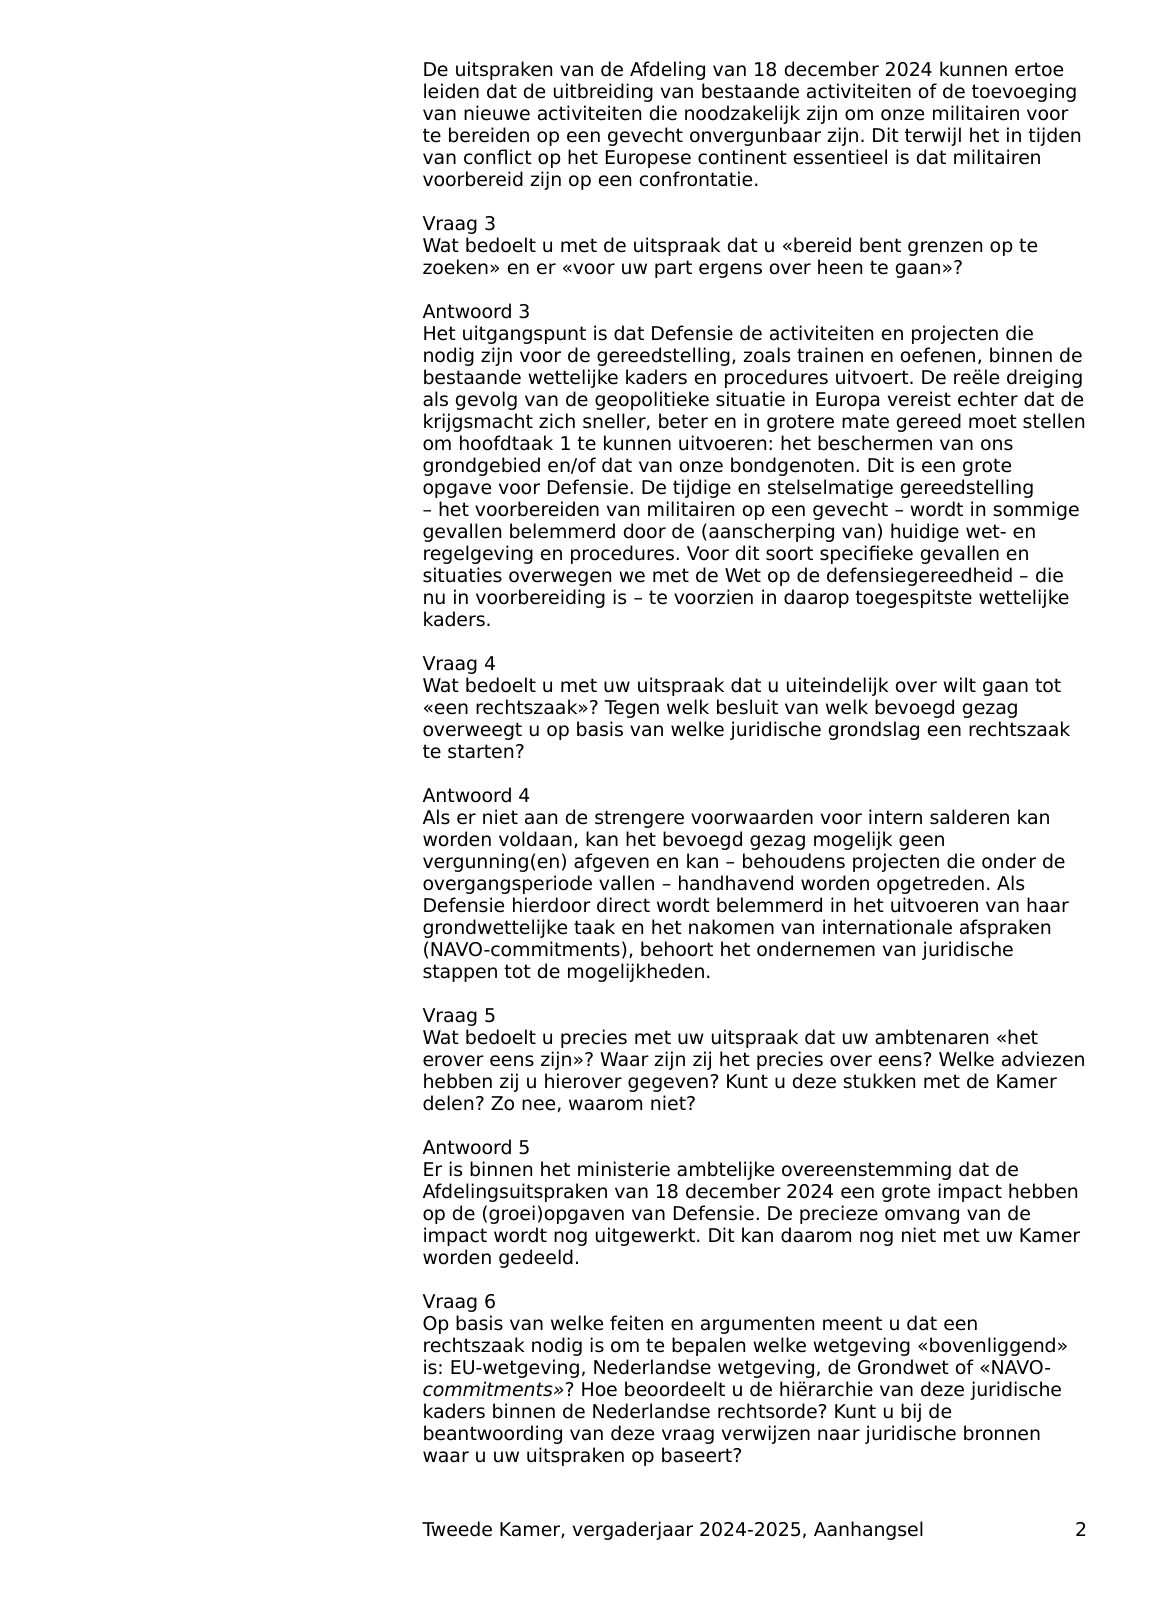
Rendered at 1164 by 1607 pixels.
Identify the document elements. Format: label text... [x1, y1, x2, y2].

text Wat bedoelt u met uw uitspraak dat u uiteindelijk over wilt gaan tot «een rechtszaak»? Tegen welk besluit van welk bevoegd gezag overweegt u op basis van welke juridische grondslag een rechtszaak te starten? [422, 675, 1087, 763]
text Wat bedoelt u met de uitspraak dat u «bereid bent grenzen op te zoeken» en er «voor uw part ergens over heen te gaan»? [422, 235, 1087, 279]
text Het uitgangspunt is dat Defensie de activiteiten en projecten die nodig zijn voor de gereedstelling, zoals trainen en oefenen, binnen de bestaande wettelijke kaders en procedures uitvoert. De reële dreiging als gevolg van de geopolitieke situatie in Europa vereist echter dat de krijgsmacht zich sneller, beter en in grotere mate gereed moet stellen om hoofdtaak 1 te kunnen uitvoeren: het beschermen van ons grondgebied en/of dat van onze bondgenoten. Dit is een grote opgave voor Defensie. De tijdige en stelselmatige gereedstelling – het voorbereiden van militairen op een gevecht – wordt in sommige gevallen belemmerd door de (aanscherping van) huidige wet- en regelgeving en procedures. Voor dit soort specifieke gevallen en situaties overwegen we met de Wet op de defensiegereedheid – die nu in voorbereiding is – te voorzien in daarop toegespitste wettelijke kaders. [422, 323, 1087, 631]
text Als er niet aan de strengere voorwaarden voor intern salderen kan worden voldaan, kan het bevoegd gezag mogelijk geen vergunning(en) afgeven en kan – behoudens projecten die onder de overgangsperiode vallen – handhavend worden opgetreden. Als Defensie hierdoor direct wordt belemmerd in het uitvoeren van haar grondwettelijke taak en het nakomen van internationale afspraken (NAVO-commitments), behoort het ondernemen van juridische stappen tot de mogelijkheden. [422, 807, 1087, 983]
text Vraag 5 [422, 1005, 1087, 1027]
text Antwoord 5 [422, 1137, 1087, 1159]
text Wat bedoelt u precies met uw uitspraak dat uw ambtenaren «het erover eens zijn»? Waar zijn zij het precies over eens? Welke adviezen hebben zij u hierover gegeven? Kunt u deze stukken met de Kamer delen? Zo nee, waarom niet? [422, 1027, 1087, 1115]
text Vraag 4 [422, 653, 1087, 675]
text Er is binnen het ministerie ambtelijke overeenstemming dat de Afdelingsuitspraken van 18 december 2024 een grote impact hebben op de (groei)opgaven van Defensie. De precieze omvang van de impact wordt nog uitgewerkt. Dit kan daarom nog niet met uw Kamer worden gedeeld. [422, 1159, 1087, 1269]
text Vraag 6 [422, 1291, 1087, 1313]
text Vraag 3 [422, 213, 1087, 235]
text De uitspraken van de Afdeling van 18 december 2024 kunnen ertoe leiden dat de uitbreiding van bestaande activiteiten of de toevoeging van nieuwe activiteiten die noodzakelijk zijn om onze militairen voor te bereiden op een gevecht onvergunbaar zijn. Dit terwijl het in tijden van conflict op het Europese continent essentieel is dat militairen voorbereid zijn op een confrontatie. [422, 59, 1087, 191]
text Antwoord 3 [422, 301, 1087, 323]
text Op basis van welke feiten en argumenten meent u dat een rechtszaak nodig is om te bepalen welke wetgeving «bovenliggend» is: EU-wetgeving, Nederlandse wetgeving, de Grondwet of «NAVO-commitments»? Hoe beoordeelt u de hiërarchie van deze juridische kaders binnen de Nederlandse rechtsorde? Kunt u bij de beantwoording van deze vraag verwijzen naar juridische bronnen waar u uw uitspraken op baseert? [422, 1313, 1087, 1467]
text Antwoord 4 [422, 785, 1087, 807]
